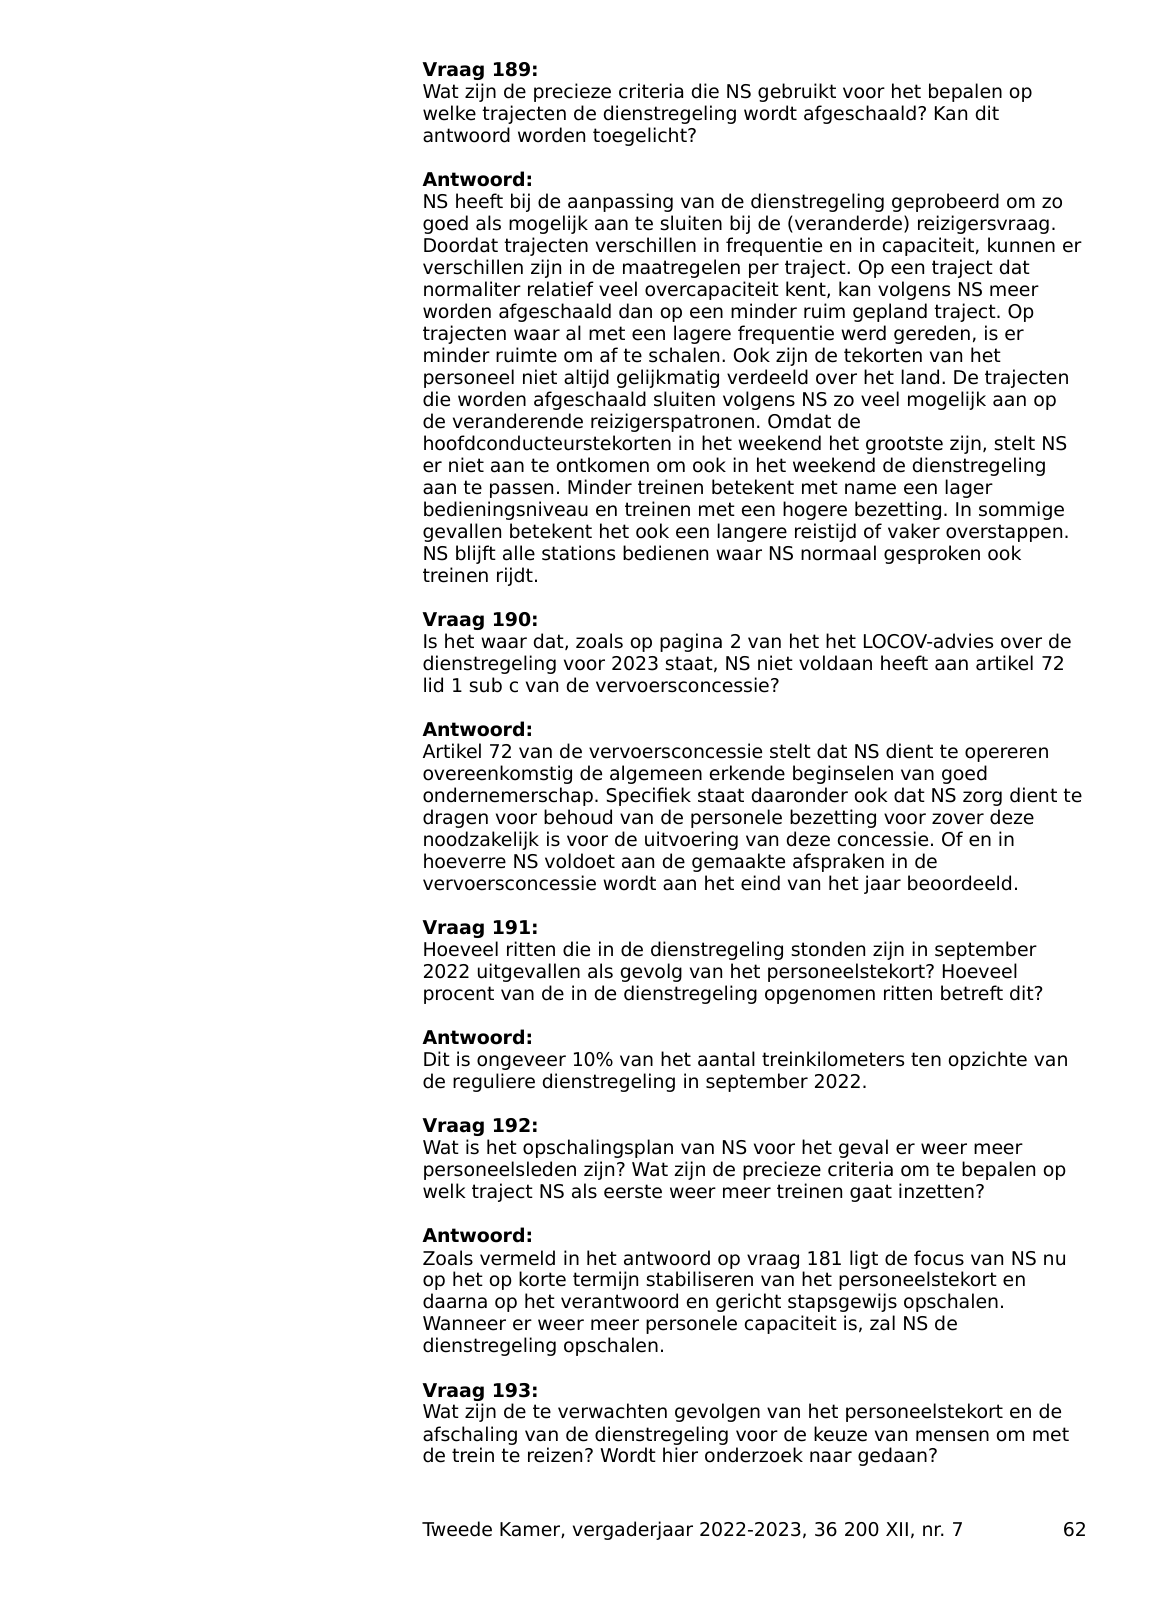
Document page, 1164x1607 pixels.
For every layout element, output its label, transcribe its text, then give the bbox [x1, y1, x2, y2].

text Is het waar dat, zoals op pagina 2 van het het LOCOV-advies over de dienstregeling voor 2023 staat, NS niet voldaan heeft aan artikel 72 lid 1 sub c van de vervoersconcessie? [422, 631, 1087, 697]
subtitle Antwoord: [422, 169, 1087, 191]
text NS heeft bij de aanpassing van de dienstregeling geprobeerd om zo goed als mogelijk aan te sluiten bij de (veranderde) reizigersvraag. Doordat trajecten verschillen in frequentie en in capaciteit, kunnen er verschillen zijn in de maatregelen per traject. Op een traject dat normaliter relatief veel overcapaciteit kent, kan volgens NS meer worden afgeschaald dan op een minder ruim gepland traject. Op trajecten waar al met een lagere frequentie werd gereden, is er minder ruimte om af te schalen. Ook zijn de tekorten van het personeel niet altijd gelijkmatig verdeeld over het land. De trajecten die worden afgeschaald sluiten volgens NS zo veel mogelijk aan op de veranderende reizigerspatronen. Omdat de hoofdconducteurstekorten in het weekend het grootste zijn, stelt NS er niet aan te ontkomen om ook in het weekend de dienstregeling aan te passen. Minder treinen betekent met name een lager bedieningsniveau en treinen met een hogere bezetting. In sommige gevallen betekent het ook een langere reistijd of vaker overstappen. NS blijft alle stations bedienen waar NS normaal gesproken ook treinen rijdt. [422, 191, 1087, 587]
subtitle Vraag 192: [422, 1115, 1087, 1137]
text Wat zijn de te verwachten gevolgen van het personeelstekort en de afschaling van de dienstregeling voor de keuze van mensen om met de trein te reizen? Wordt hier onderzoek naar gedaan? [422, 1401, 1087, 1467]
text Zoals vermeld in het antwoord op vraag 181 ligt de focus van NS nu op het op korte termijn stabiliseren van het personeelstekort en daarna op het verantwoord en gericht stapsgewijs opschalen. Wanneer er weer meer personele capaciteit is, zal NS de dienstregeling opschalen. [422, 1247, 1087, 1357]
subtitle Vraag 191: [422, 917, 1087, 939]
text Artikel 72 van de vervoersconcessie stelt dat NS dient te opereren overeenkomstig de algemeen erkende beginselen van goed ondernemerschap. Specifiek staat daaronder ook dat NS zorg dient te dragen voor behoud van de personele bezetting voor zover deze noodzakelijk is voor de uitvoering van deze concessie. Of en in hoeverre NS voldoet aan de gemaakte afspraken in de vervoersconcessie wordt aan het eind van het jaar beoordeeld. [422, 741, 1087, 895]
text Wat is het opschalingsplan van NS voor het geval er weer meer personeelsleden zijn? Wat zijn de precieze criteria om te bepalen op welk traject NS als eerste weer meer treinen gaat inzetten? [422, 1137, 1087, 1203]
subtitle Vraag 189: [422, 59, 1087, 81]
subtitle Antwoord: [422, 719, 1087, 741]
subtitle Vraag 190: [422, 609, 1087, 631]
subtitle Antwoord: [422, 1225, 1087, 1247]
subtitle Vraag 193: [422, 1379, 1087, 1401]
text Wat zijn de precieze criteria die NS gebruikt voor het bepalen op welke trajecten de dienstregeling wordt afgeschaald? Kan dit antwoord worden toegelicht? [422, 81, 1087, 147]
text Hoeveel ritten die in de dienstregeling stonden zijn in september 2022 uitgevallen als gevolg van het personeelstekort? Hoeveel procent van de in de dienstregeling opgenomen ritten betreft dit? [422, 939, 1087, 1005]
text Dit is ongeveer 10% van het aantal treinkilometers ten opzichte van de reguliere dienstregeling in september 2022. [422, 1049, 1087, 1093]
subtitle Antwoord: [422, 1027, 1087, 1049]
